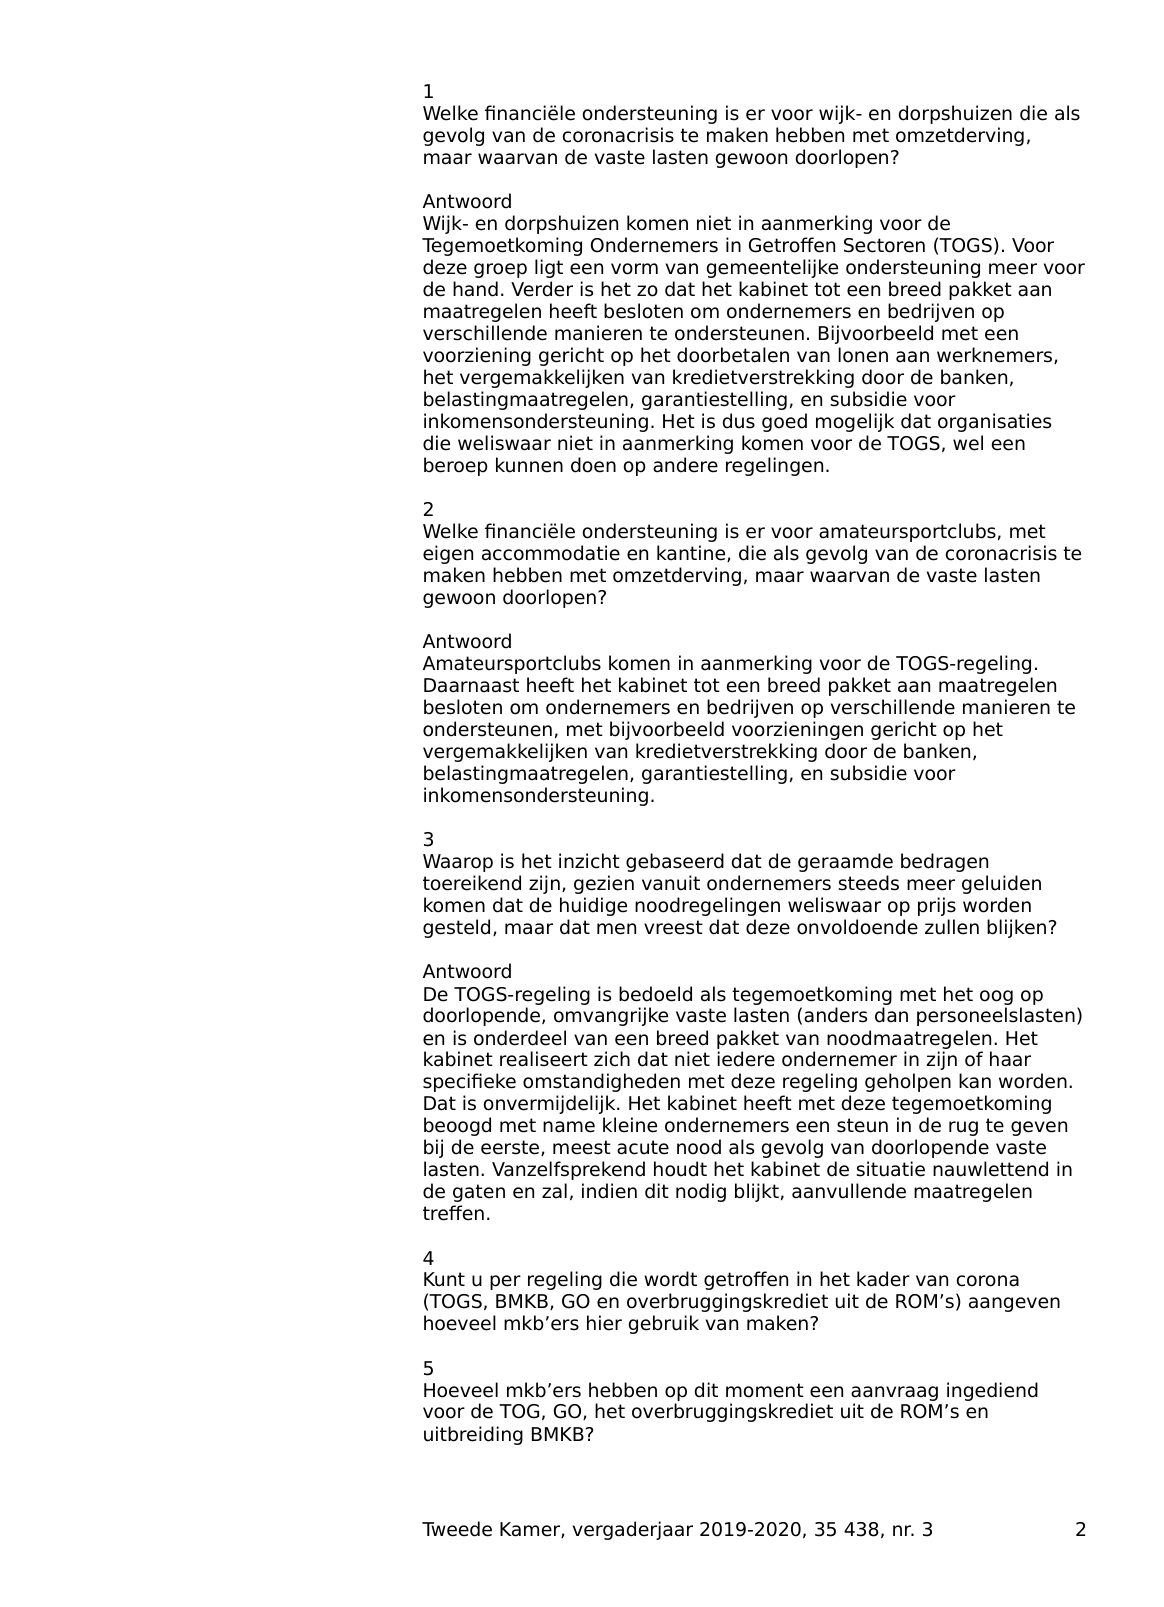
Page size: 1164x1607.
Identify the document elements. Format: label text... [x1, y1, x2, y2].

text Antwoord [422, 961, 1087, 983]
text Welke financiële ondersteuning is er voor amateursportclubs, met eigen accommodatie en kantine, die als gevolg van de coronacrisis te maken hebben met omzetderving, maar waarvan de vaste lasten gewoon doorlopen? [422, 521, 1087, 609]
text De TOGS-regeling is bedoeld als tegemoetkoming met het oog op doorlopende, omvangrijke vaste lasten (anders dan personeelslasten) en is onderdeel van een breed pakket van noodmaatregelen. Het kabinet realiseert zich dat niet iedere ondernemer in zijn of haar specifieke omstandigheden met deze regeling geholpen kan worden. Dat is onvermijdelijk. Het kabinet heeft met deze tegemoetkoming beoogd met name kleine ondernemers een steun in de rug te geven bij de eerste, meest acute nood als gevolg van doorlopende vaste lasten. Vanzelfsprekend houdt het kabinet de situatie nauwlettend in de gaten en zal, indien dit nodig blijkt, aanvullende maatregelen treffen. [422, 983, 1087, 1225]
text 5 [422, 1357, 1087, 1379]
text Wijk- en dorpshuizen komen niet in aanmerking voor de Tegemoetkoming Ondernemers in Getroffen Sectoren (TOGS). Voor deze groep ligt een vorm van gemeentelijke ondersteuning meer voor de hand. Verder is het zo dat het kabinet tot een breed pakket aan maatregelen heeft besloten om ondernemers en bedrijven op verschillende manieren te ondersteunen. Bijvoorbeeld met een voorziening gericht op het doorbetalen van lonen aan werknemers, het vergemakkelijken van kredietverstrekking door de banken, belastingmaatregelen, garantiestelling, en subsidie voor inkomensondersteuning. Het is dus goed mogelijk dat organisaties die weliswaar niet in aanmerking komen voor de TOGS, wel een beroep kunnen doen op andere regelingen. [422, 213, 1087, 477]
text 4 [422, 1247, 1087, 1269]
text Antwoord [422, 191, 1087, 213]
text Kunt u per regeling die wordt getroffen in het kader van corona (TOGS, BMKB, GO en overbruggingskrediet uit de ROM’s) aangeven hoeveel mkb’ers hier gebruik van maken? [422, 1269, 1087, 1335]
text Antwoord [422, 631, 1087, 653]
text 1 [422, 81, 1087, 103]
text Hoeveel mkb’ers hebben op dit moment een aanvraag ingediend voor de TOG, GO, het overbruggingskrediet uit de ROM’s en uitbreiding BMKB? [422, 1379, 1087, 1445]
text 3 [422, 829, 1087, 851]
text 2 [422, 499, 1087, 521]
text Welke financiële ondersteuning is er voor wijk- en dorpshuizen die als gevolg van de coronacrisis te maken hebben met omzetderving, maar waarvan de vaste lasten gewoon doorlopen? [422, 103, 1087, 169]
text Waarop is het inzicht gebaseerd dat de geraamde bedragen toereikend zijn, gezien vanuit ondernemers steeds meer geluiden komen dat de huidige noodregelingen weliswaar op prijs worden gesteld, maar dat men vreest dat deze onvoldoende zullen blijken? [422, 851, 1087, 939]
text Amateursportclubs komen in aanmerking voor de TOGS-regeling. Daarnaast heeft het kabinet tot een breed pakket aan maatregelen besloten om ondernemers en bedrijven op verschillende manieren te ondersteunen, met bijvoorbeeld voorzieningen gericht op het vergemakkelijken van kredietverstrekking door de banken, belastingmaatregelen, garantiestelling, en subsidie voor inkomensondersteuning. [422, 653, 1087, 807]
